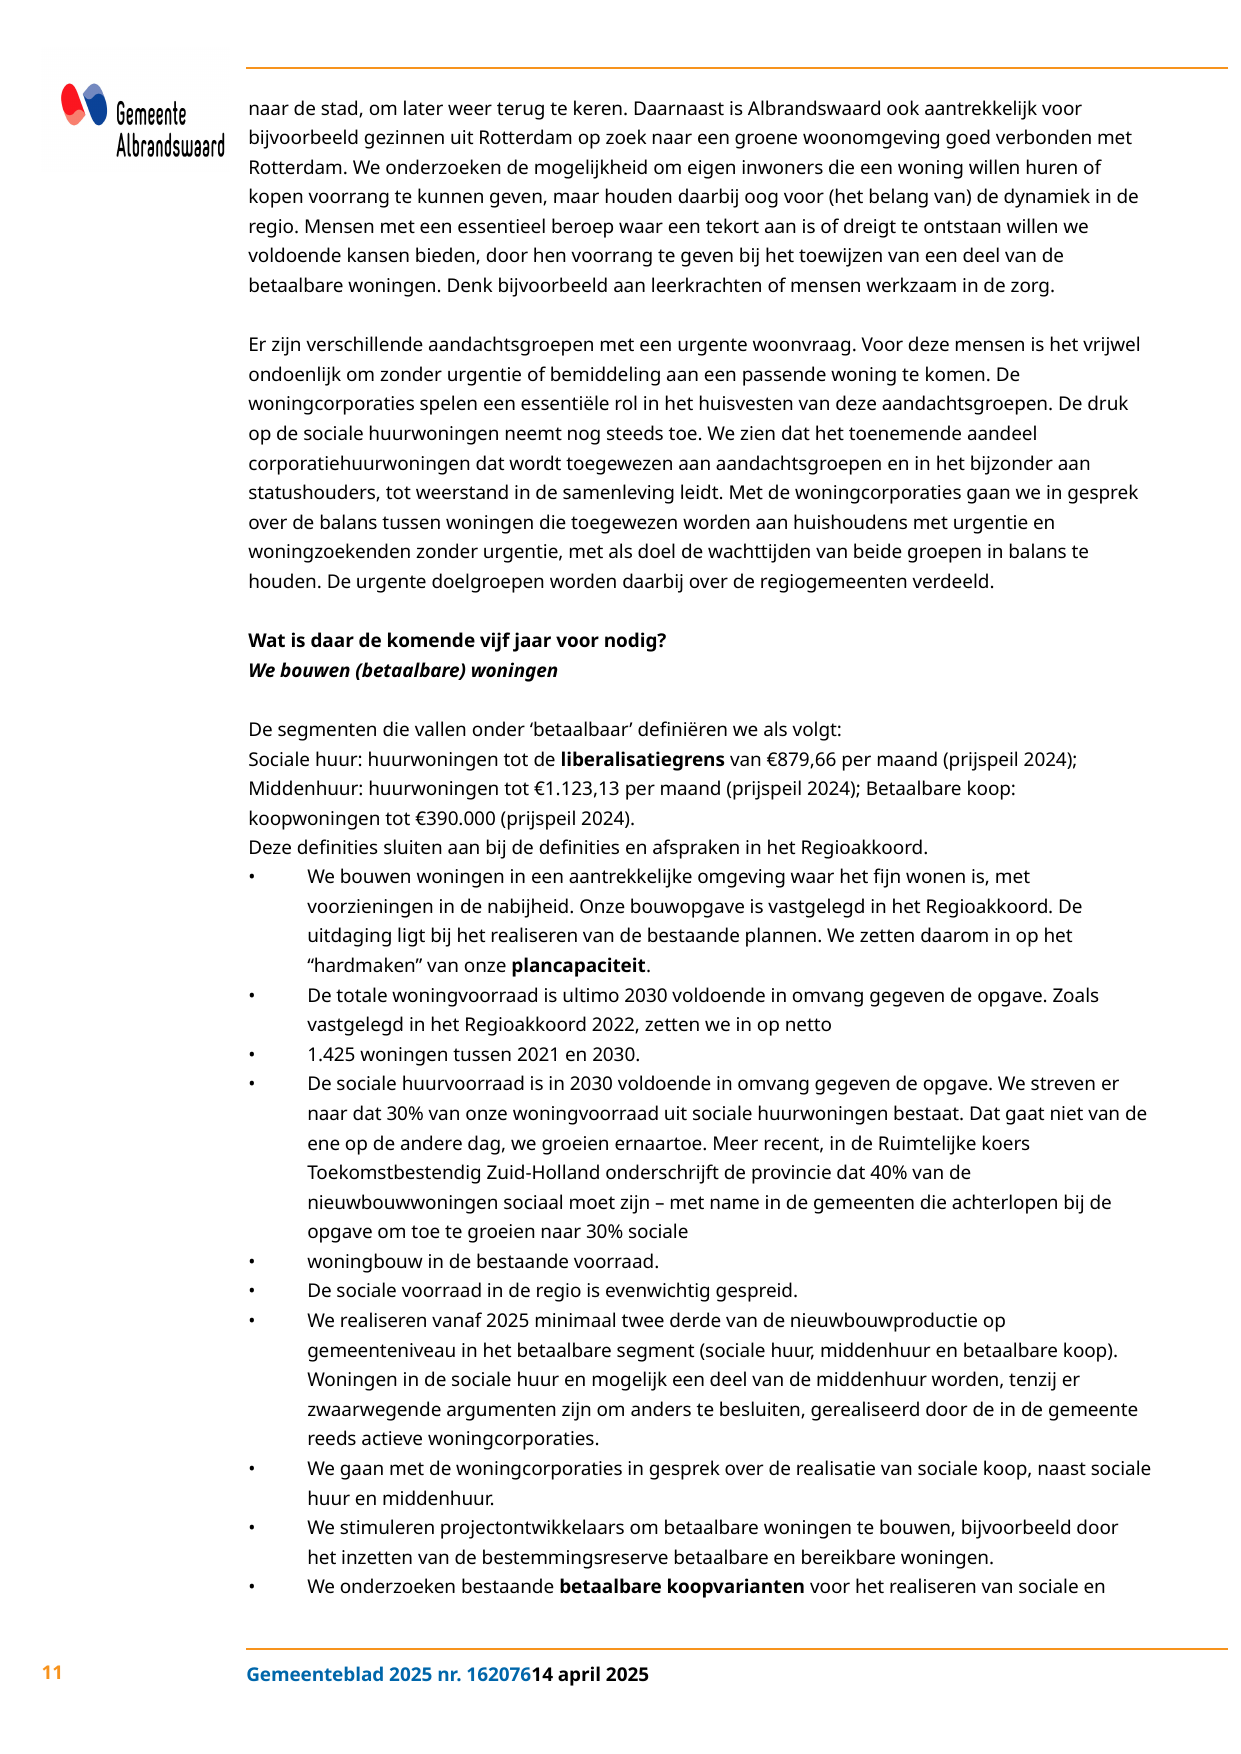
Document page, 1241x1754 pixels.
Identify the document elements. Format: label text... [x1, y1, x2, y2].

list De sociale voorraad in de regio is evenwichtig gespreid. [248, 1278, 1152, 1303]
picture [41, 47, 231, 172]
text Er zijn verschillende aandachtsgroepen met een urgente woonvraag. Voor deze mensen is het vrijwel ondoenlijk om zonder urgentie of bemiddeling aan een passende woning te komen. De woningcorporaties spelen een essentiële rol in het huisvesten van deze aandachtsgroepen. De druk op de sociale huurwoningen neemt nog steeds toe. We zien dat het toenemende aandeel corporatiehuurwoningen dat wordt toegewezen aan aandachtsgroepen en in het bijzonder aan statushouders, tot weerstand in de samenleving leidt. Met de woningcorporaties gaan we in gesprek over de balans tussen woningen die toegewezen worden aan huishoudens met urgentie en woningzoekenden zonder urgentie, met als doel de wachttijden van beide groepen in balans te houden. De urgente doelgroepen worden daarbij over de regiogemeenten verdeeld. [248, 331, 1152, 594]
text naar de stad, om later weer terug te keren. Daarnaast is Albrandswaard ook aantrekkelijk voor bijvoorbeeld gezinnen uit Rotterdam op zoek naar een groene woonomgeving goed verbonden met Rotterdam. We onderzoeken de mogelijkheid om eigen inwoners die een woning willen huren of kopen voorrang te kunnen geven, maar houden daarbij oog voor (het belang van) de dynamiek in de regio. Mensen met een essentieel beroep waar een tekort aan is of dreigt te ontstaan willen we voldoende kansen bieden, door hen voorrang te geven bij het toewijzen van een deel van de betaalbare woningen. Denk bijvoorbeeld aan leerkrachten of mensen werkzaam in de zorg. [248, 95, 1152, 298]
list We onderzoeken bestaande betaalbare koopvarianten voor het realiseren van sociale en [248, 1573, 1152, 1599]
list We gaan met de woningcorporaties in gesprek over de realisatie van sociale koop, naast sociale huur en middenhuur. [248, 1455, 1152, 1510]
list We realiseren vanaf 2025 minimaal twee derde van de nieuwbouwproductie op gemeenteniveau in het betaalbare segment (sociale huur, middenhuur en betaalbare koop). Woningen in de sociale huur en mogelijk een deel van de middenhuur worden, tenzij er zwaarwegende argumenten zijn om anders te besluiten, gerealiseerd door de in de gemeente reeds actieve woningcorporaties. [248, 1307, 1152, 1451]
text We bouwen (betaalbare) woningen [248, 657, 1152, 683]
list 1.425 woningen tussen 2021 en 2030. [248, 1041, 1152, 1067]
list woningbouw in de bestaande voorraad. [248, 1248, 1152, 1274]
list We bouwen woningen in een aantrekkelijke omgeving waar het fijn wonen is, met voorzieningen in de nabijheid. Onze bouwopgave is vastgelegd in het Regioakkoord. De uitdaging ligt bij het realiseren van de bestaande plannen. We zetten daarom in op het “hardmaken” van onze plancapaciteit. [248, 863, 1152, 978]
list We stimuleren projectontwikkelaars om betaalbare woningen te bouwen, bijvoorbeeld door het inzetten van de bestemmingsreserve betaalbare en bereikbare woningen. [248, 1514, 1152, 1569]
list De sociale huurvoorraad is in 2030 voldoende in omvang gegeven de opgave. We streven er naar dat 30% van onze woningvoorraad uit sociale huurwoningen bestaat. Dat gaat niet van de ene op de andere dag, we groeien ernaartoe. Meer recent, in de Ruimtelijke koers Toekomstbestendig Zuid-Holland onderschrijft de provincie dat 40% van de nieuwbouwwoningen sociaal moet zijn – met name in de gemeenten die achterlopen bij de opgave om toe te groeien naar 30% sociale [248, 1071, 1152, 1244]
list De totale woningvoorraad is ultimo 2030 voldoende in omvang gegeven de opgave. Zoals vastgelegd in het Regioakkoord 2022, zetten we in op netto [248, 982, 1152, 1037]
text Wat is daar de komende vijf jaar voor nodig? [248, 627, 1152, 653]
table_header De segmenten die vallen onder ‘betaalbaar’ definiëren we als volgt: Sociale huur: huurwoningen tot de liberalisatiegrens van €879,66 per maand (prijspeil 2024); Middenhuur: huurwoningen tot €1.123,13 per maand (prijspeil 2024); Betaalbare koop: koopwoningen tot €390.000 (prijspeil 2024). Deze definities sluiten aan bij de definities en afspraken in het Regioakkoord. [248, 716, 1152, 860]
